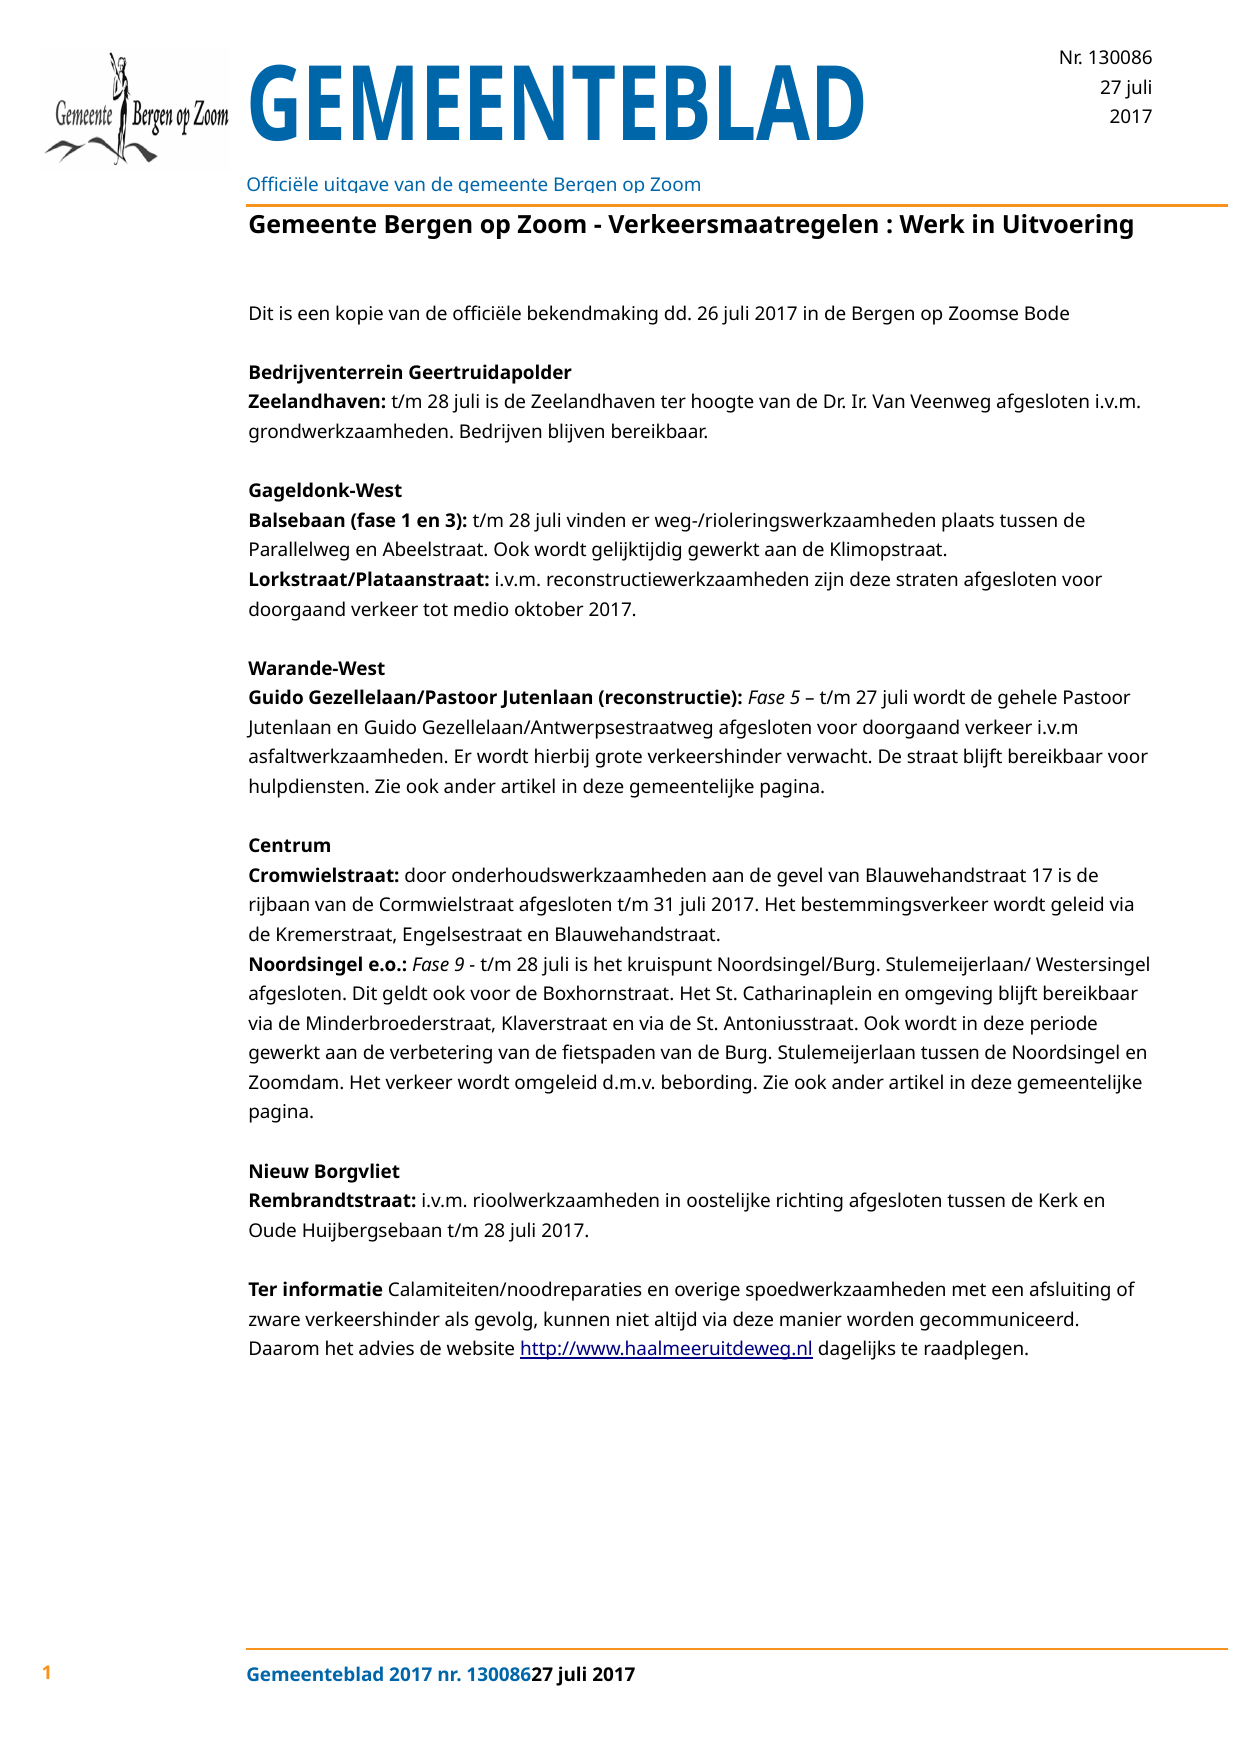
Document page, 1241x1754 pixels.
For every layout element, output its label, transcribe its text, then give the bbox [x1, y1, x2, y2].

text Warande-West [248, 655, 1152, 681]
text Zeelandhaven: t/m 28 juli is de Zeelandhaven ter hoogte van de Dr. Ir. Van Veenweg afgesloten i.v.m. grondwerkzaamheden. Bedrijven blijven bereikbaar. [248, 389, 1152, 444]
text Balsebaan (fase 1 en 3): t/m 28 juli vinden er weg-/rioleringswerkzaamheden plaats tussen de Parallelweg en Abeelstraat. Ook wordt gelijktijdig gewerkt aan de Klimopstraat. [248, 507, 1152, 562]
text Ter informatie Calamiteiten/noodreparaties en overige spoedwerkzaamheden met een afsluiting of zware verkeershinder als gevolg, kunnen niet altijd via deze manier worden gecommuniceerd. Daarom het advies de website http://www.haalmeeruitdeweg.nl dagelijks te raadplegen. [248, 1276, 1152, 1361]
text Guido Gezellelaan/Pastoor Jutenlaan (reconstructie): Fase 5 – t/m 27 juli wordt de gehele Pastoor Jutenlaan en Guido Gezellelaan/Antwerpsestraatweg afgesloten voor doorgaand verkeer i.v.m asfaltwerkzaamheden. Er wordt hierbij grote verkeershinder verwacht. De straat blijft bereikbaar voor hulpdiensten. Zie ook ander artikel in deze gemeentelijke pagina. [248, 684, 1152, 799]
text Bedrijventerrein Geertruidapolder [248, 359, 1152, 385]
text Gemeente Bergen op Zoom - Verkeersmaatregelen : Werk in Uitvoering [248, 207, 1152, 241]
text Lorkstraat/Plataanstraat: i.v.m. reconstructiewerkzaamheden zijn deze straten afgesloten voor doorgaand verkeer tot medio oktober 2017. [248, 566, 1152, 621]
text Centrum [248, 832, 1152, 858]
text Nieuw Borgvliet [248, 1158, 1152, 1183]
text Gageldonk-West [248, 477, 1152, 503]
text Cromwielstraat: door onderhoudswerkzaamheden aan de gevel van Blauwehandstraat 17 is de rijbaan van de Cormwielstraat afgesloten t/m 31 juli 2017. Het bestemmingsverkeer wordt geleid via de Kremerstraat, Engelsestraat en Blauwehandstraat. [248, 862, 1152, 947]
text Rembrandtstraat: i.v.m. rioolwerkzaamheden in oostelijke richting afgesloten tussen de Kerk en Oude Huijbergsebaan t/m 28 juli 2017. [248, 1187, 1152, 1243]
picture [41, 47, 231, 172]
text Dit is een kopie van de officiële bekendmaking dd. 26 juli 2017 in de Bergen op Zoomse Bode [248, 300, 1152, 326]
text Noordsingel e.o.: Fase 9 - t/m 28 juli is het kruispunt Noordsingel/Burg. Stulemeijerlaan/ Westersingel afgesloten. Dit geldt ook voor de Boxhornstraat. Het St. Catharinaplein en omgeving blijft bereikbaar via de Minderbroederstraat, Klaverstraat en via de St. Antoniusstraat. Ook wordt in deze periode gewerkt aan de verbetering van de fietspaden van de Burg. Stulemeijerlaan tussen de Noordsingel en Zoomdam. Het verkeer wordt omgeleid d.m.v. bebording. Zie ook ander artikel in deze gemeentelijke pagina. [248, 951, 1152, 1124]
